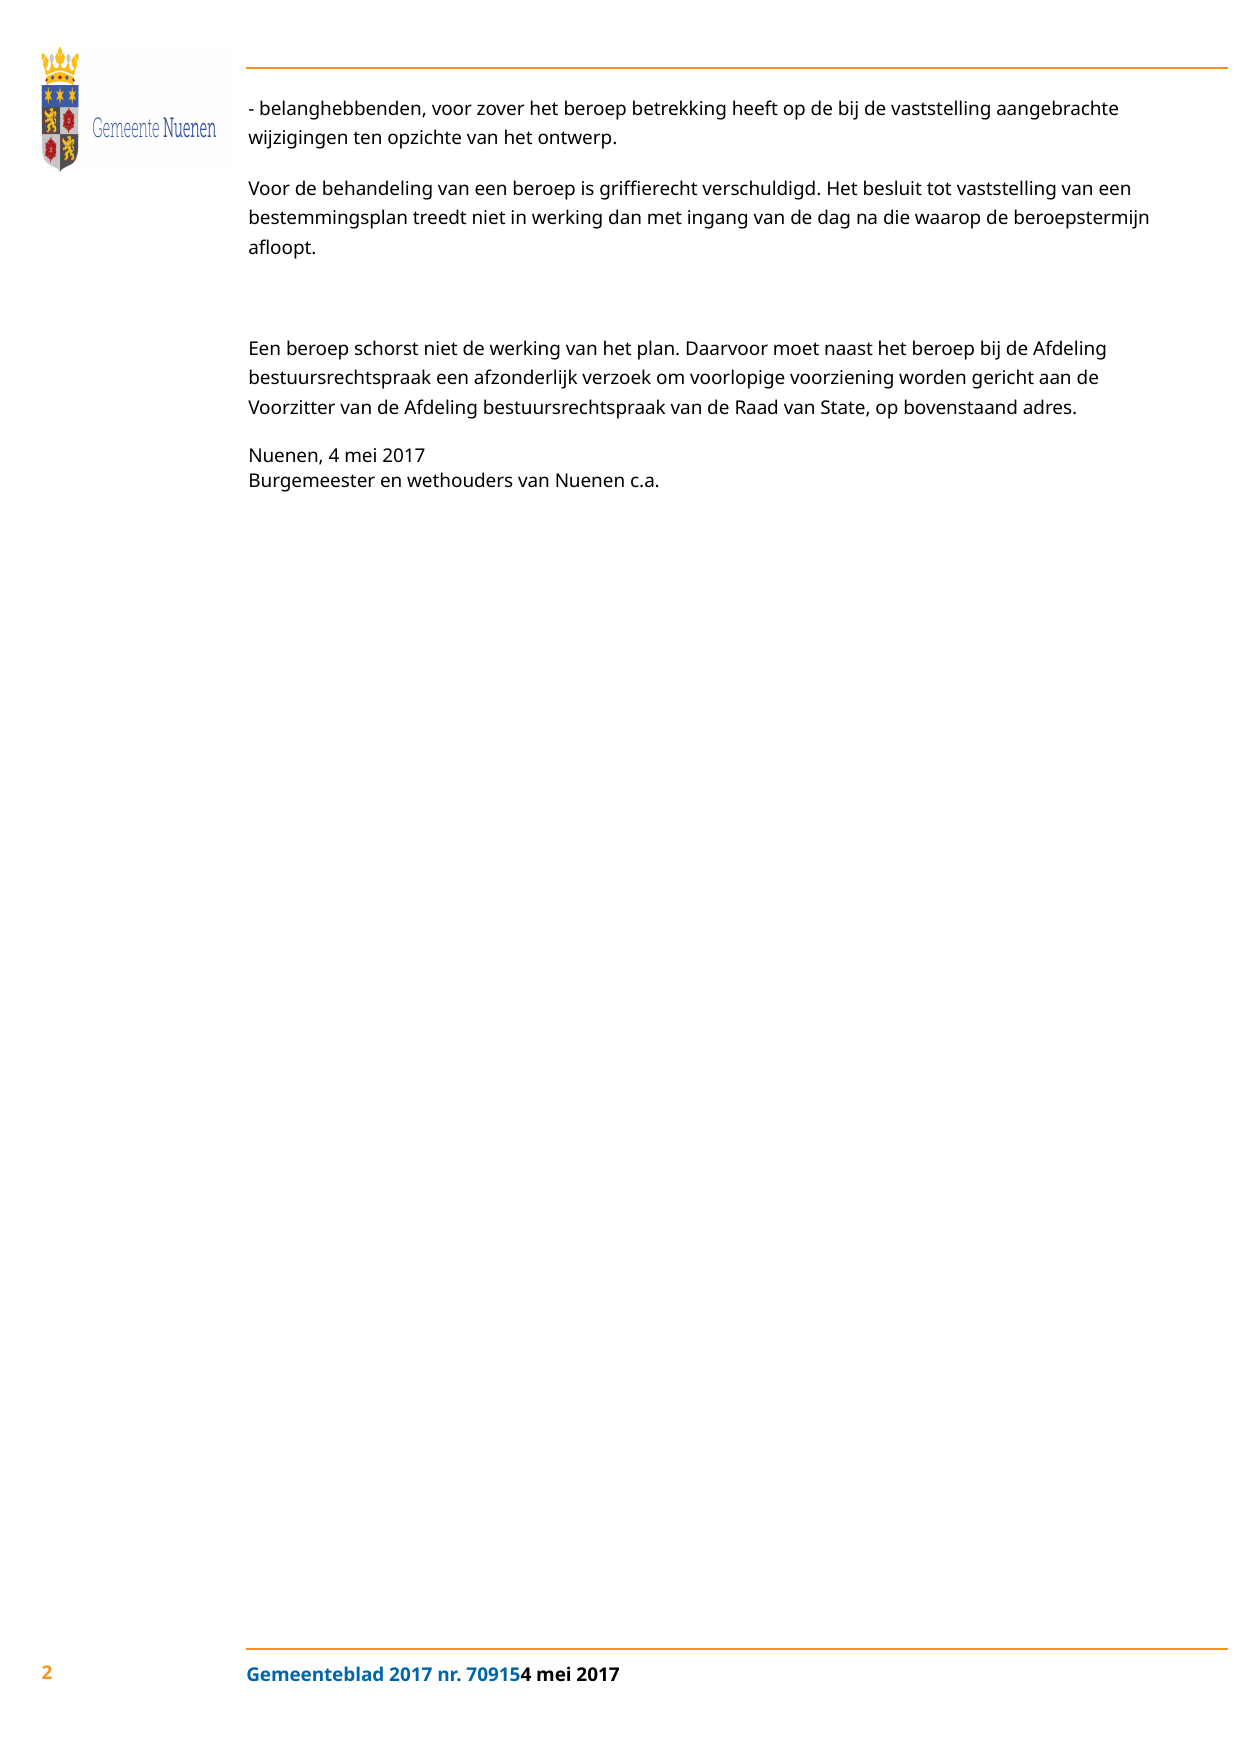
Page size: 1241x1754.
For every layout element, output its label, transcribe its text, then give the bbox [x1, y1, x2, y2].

text Nuenen, 4 mei 2017 [248, 442, 1152, 467]
text Burgemeester en wethouders van Nuenen c.a. [248, 467, 1152, 493]
text Een beroep schorst niet de werking van het plan. Daarvoor moet naast het beroep bij de Afdeling bestuursrechtspraak een afzonderlijk verzoek om voorlopige voorziening worden gericht aan de Voorzitter van de Afdeling bestuursrechtspraak van de Raad van State, op bovenstaand adres. [248, 335, 1152, 420]
picture [41, 47, 231, 172]
text Voor de behandeling van een beroep is griffierecht verschuldigd. Het besluit tot vaststelling van een bestemmingsplan treedt niet in werking dan met ingang van de dag na die waarop de beroepstermijn afloopt. [248, 175, 1152, 260]
text - belanghebbenden, voor zover het beroep betrekking heeft op de bij de vaststelling aangebrachte wijzigingen ten opzichte van het ontwerp. [248, 95, 1152, 150]
